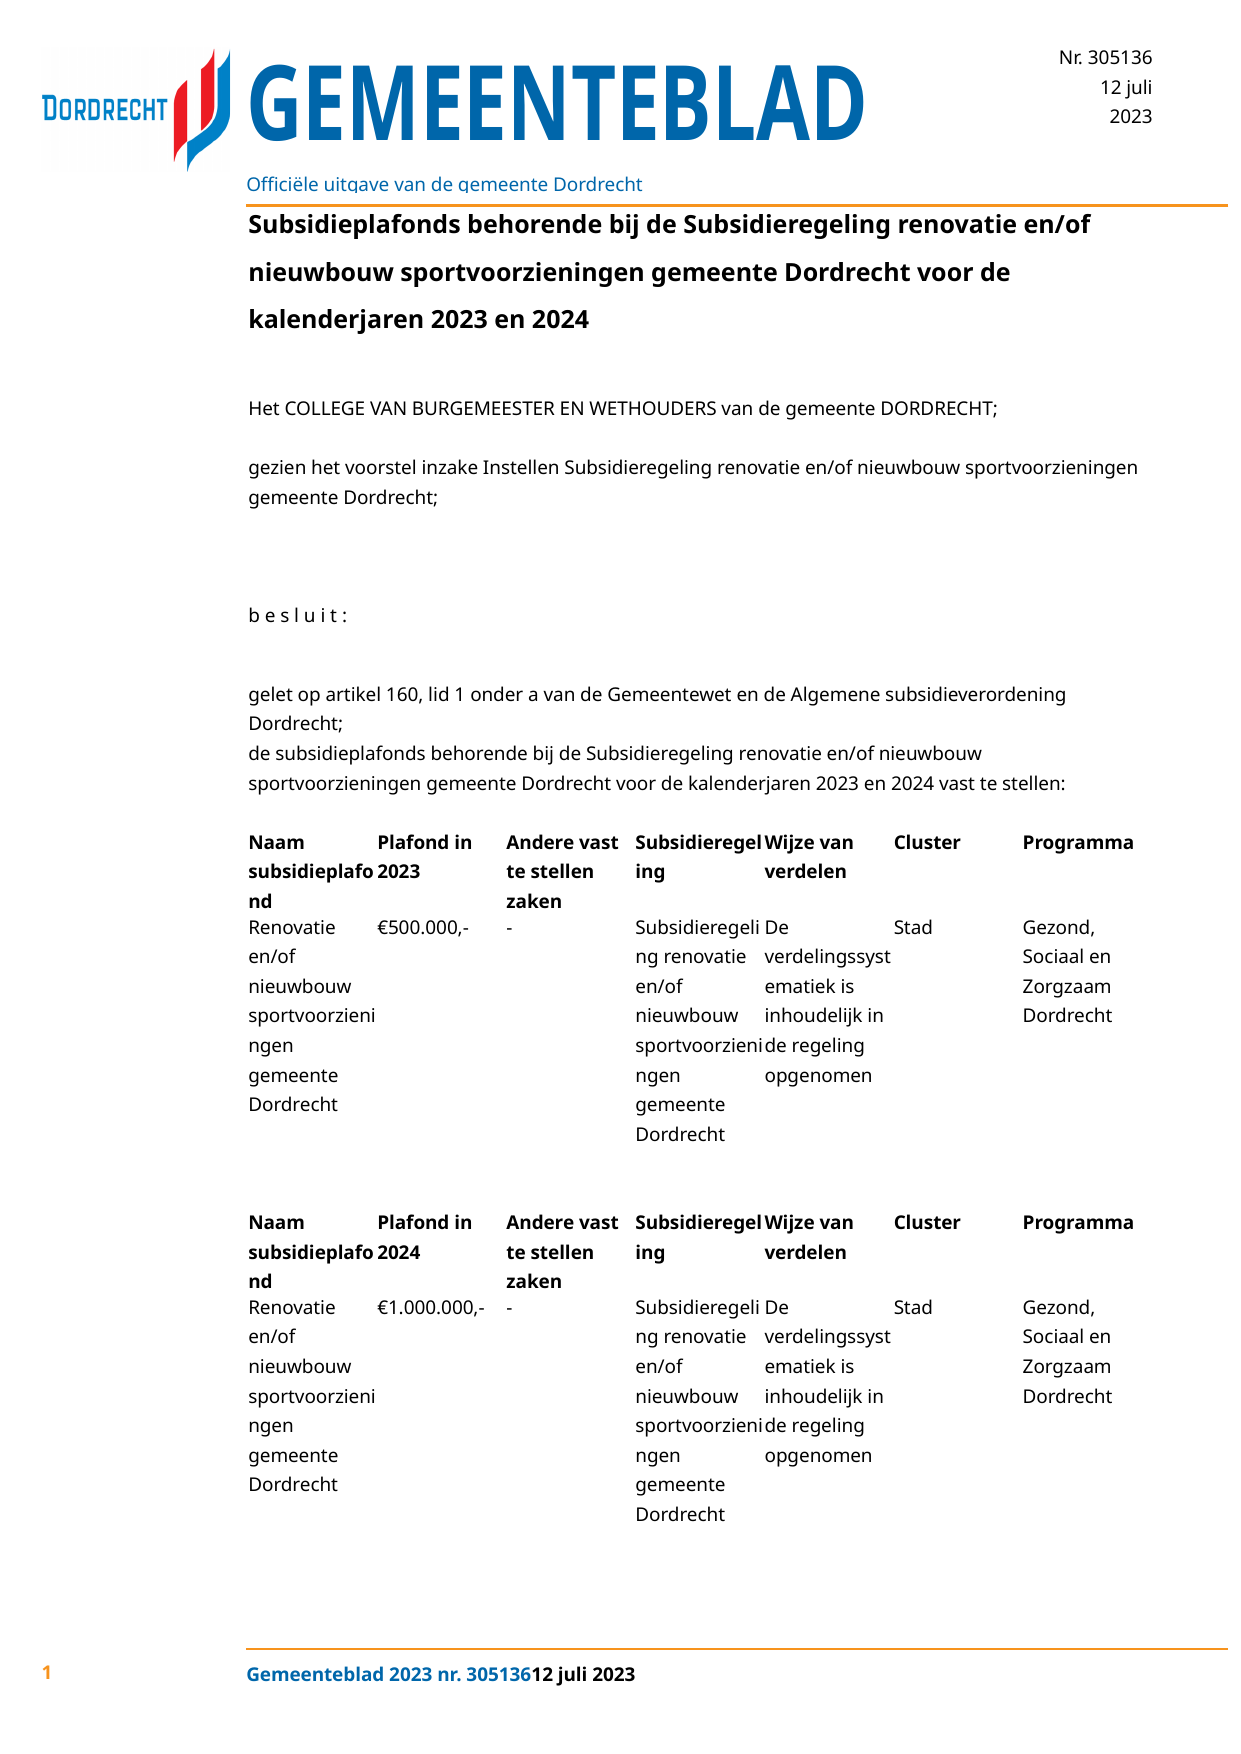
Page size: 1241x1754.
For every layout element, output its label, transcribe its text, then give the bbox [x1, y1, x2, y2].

table_header Andere vast te stellen zaken [506, 1209, 635, 1294]
table_cell - [506, 1294, 635, 1527]
table_header Wijze van verdelen [764, 1209, 893, 1294]
table_cell Subsidieregeling renovatie en/of nieuwbouw sportvoorzieningen gemeente Dordrecht [635, 914, 764, 1147]
table_header Programma [1023, 829, 1152, 914]
table_header Plafond in 2023 [377, 829, 506, 914]
text Het COLLEGE VAN BURGEMEESTER EN WETHOUDERS van de gemeente DORDRECHT; [248, 395, 1152, 421]
table_header Cluster [894, 829, 1022, 914]
table_header Andere vast te stellen zaken [506, 829, 635, 914]
table_cell €500.000,- [377, 914, 506, 1147]
table_header Plafond in 2024 [377, 1209, 506, 1294]
picture [41, 47, 231, 172]
table_cell Stad [894, 914, 1022, 1147]
table_header Programma [1023, 1209, 1152, 1294]
text b e s l u i t : [248, 602, 1152, 628]
table_header Naam subsidieplafond [248, 1209, 377, 1294]
table_header Subsidieregeling [635, 829, 764, 914]
table_cell Renovatie en/of nieuwbouw sportvoorzieningen gemeente Dordrecht [248, 914, 377, 1147]
table_cell Gezond, Sociaal en Zorgzaam Dordrecht [1023, 914, 1152, 1147]
table_cell - [506, 914, 635, 1147]
table_cell €1.000.000,- [377, 1294, 506, 1527]
table_cell Subsidieregeling renovatie en/of nieuwbouw sportvoorzieningen gemeente Dordrecht [635, 1294, 764, 1527]
text gezien het voorstel inzake Instellen Subsidieregeling renovatie en/of nieuwbouw sportvoorzieningen gemeente Dordrecht; [248, 454, 1152, 509]
text gelet op artikel 160, lid 1 onder a van de Gemeentewet en de Algemene subsidieverordening Dordrecht; [248, 681, 1152, 736]
table_cell Renovatie en/of nieuwbouw sportvoorzieningen gemeente Dordrecht [248, 1294, 377, 1527]
table_header Cluster [894, 1209, 1022, 1294]
table_cell De verdelingssystematiek is inhoudelijk in de regeling opgenomen [764, 914, 893, 1147]
table_cell Stad [894, 1294, 1022, 1527]
table_cell Gezond, Sociaal en Zorgzaam Dordrecht [1023, 1294, 1152, 1527]
text de subsidieplafonds behorende bij de Subsidieregeling renovatie en/of nieuwbouw sportvoorzieningen gemeente Dordrecht voor de kalenderjaren 2023 en 2024 vast te stellen: [248, 740, 1152, 796]
table_header Wijze van verdelen [764, 829, 893, 914]
table_header Subsidieregeling [635, 1209, 764, 1294]
table_header Naam subsidieplafond [248, 829, 377, 914]
text Subsidieplafonds behorende bij de Subsidieregeling renovatie en/of nieuwbouw sportvoorzieningen gemeente Dordrecht voor de kalenderjaren 2023 en 2024 [248, 207, 1152, 336]
table_cell De verdelingssystematiek is inhoudelijk in de regeling opgenomen [764, 1294, 893, 1527]
